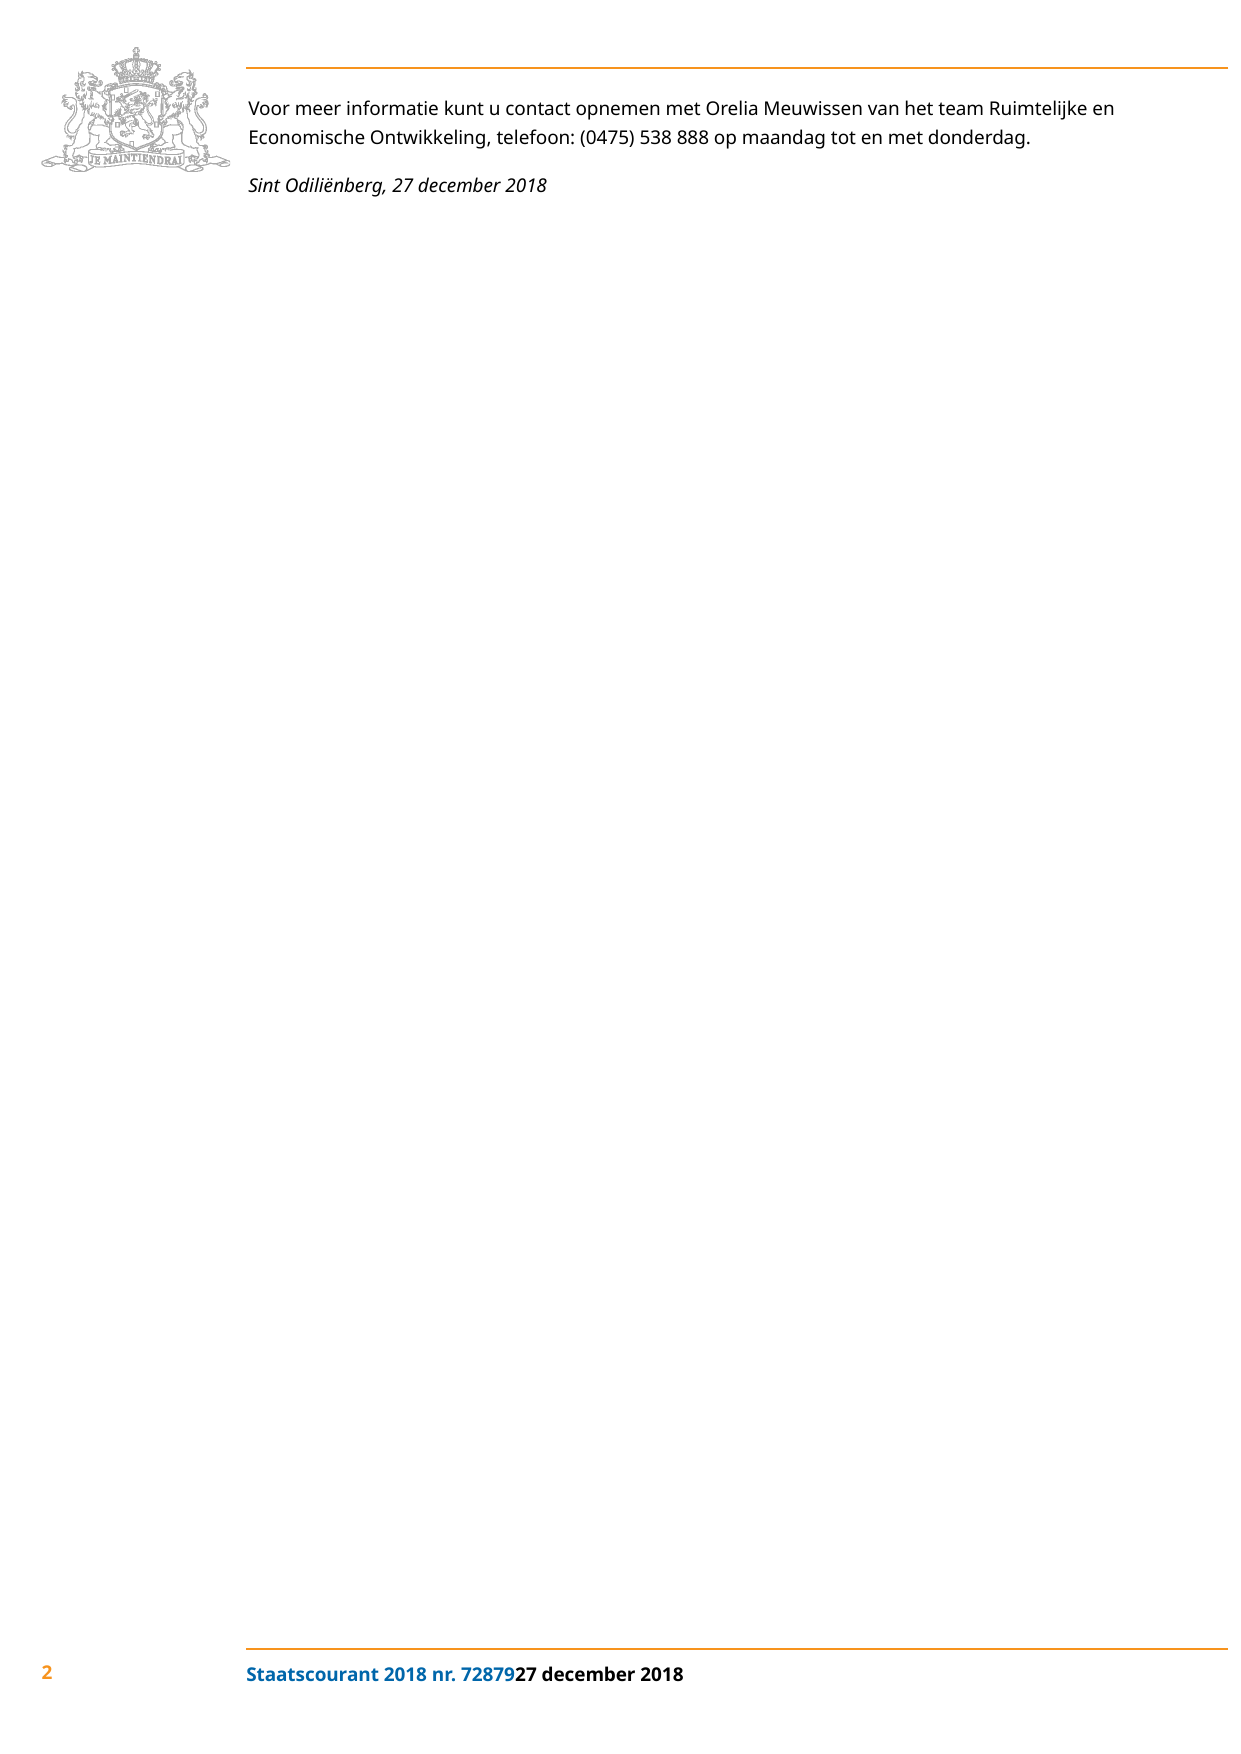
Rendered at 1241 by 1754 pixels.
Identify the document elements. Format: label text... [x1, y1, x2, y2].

picture [41, 47, 231, 172]
text Sint Odiliënberg, 27 december 2018 [248, 172, 1152, 198]
text Voor meer informatie kunt u contact opnemen met Orelia Meuwissen van het team Ruimtelijke en Economische Ontwikkeling, telefoon: (0475) 538 888 op maandag tot en met donderdag. [248, 95, 1152, 150]
